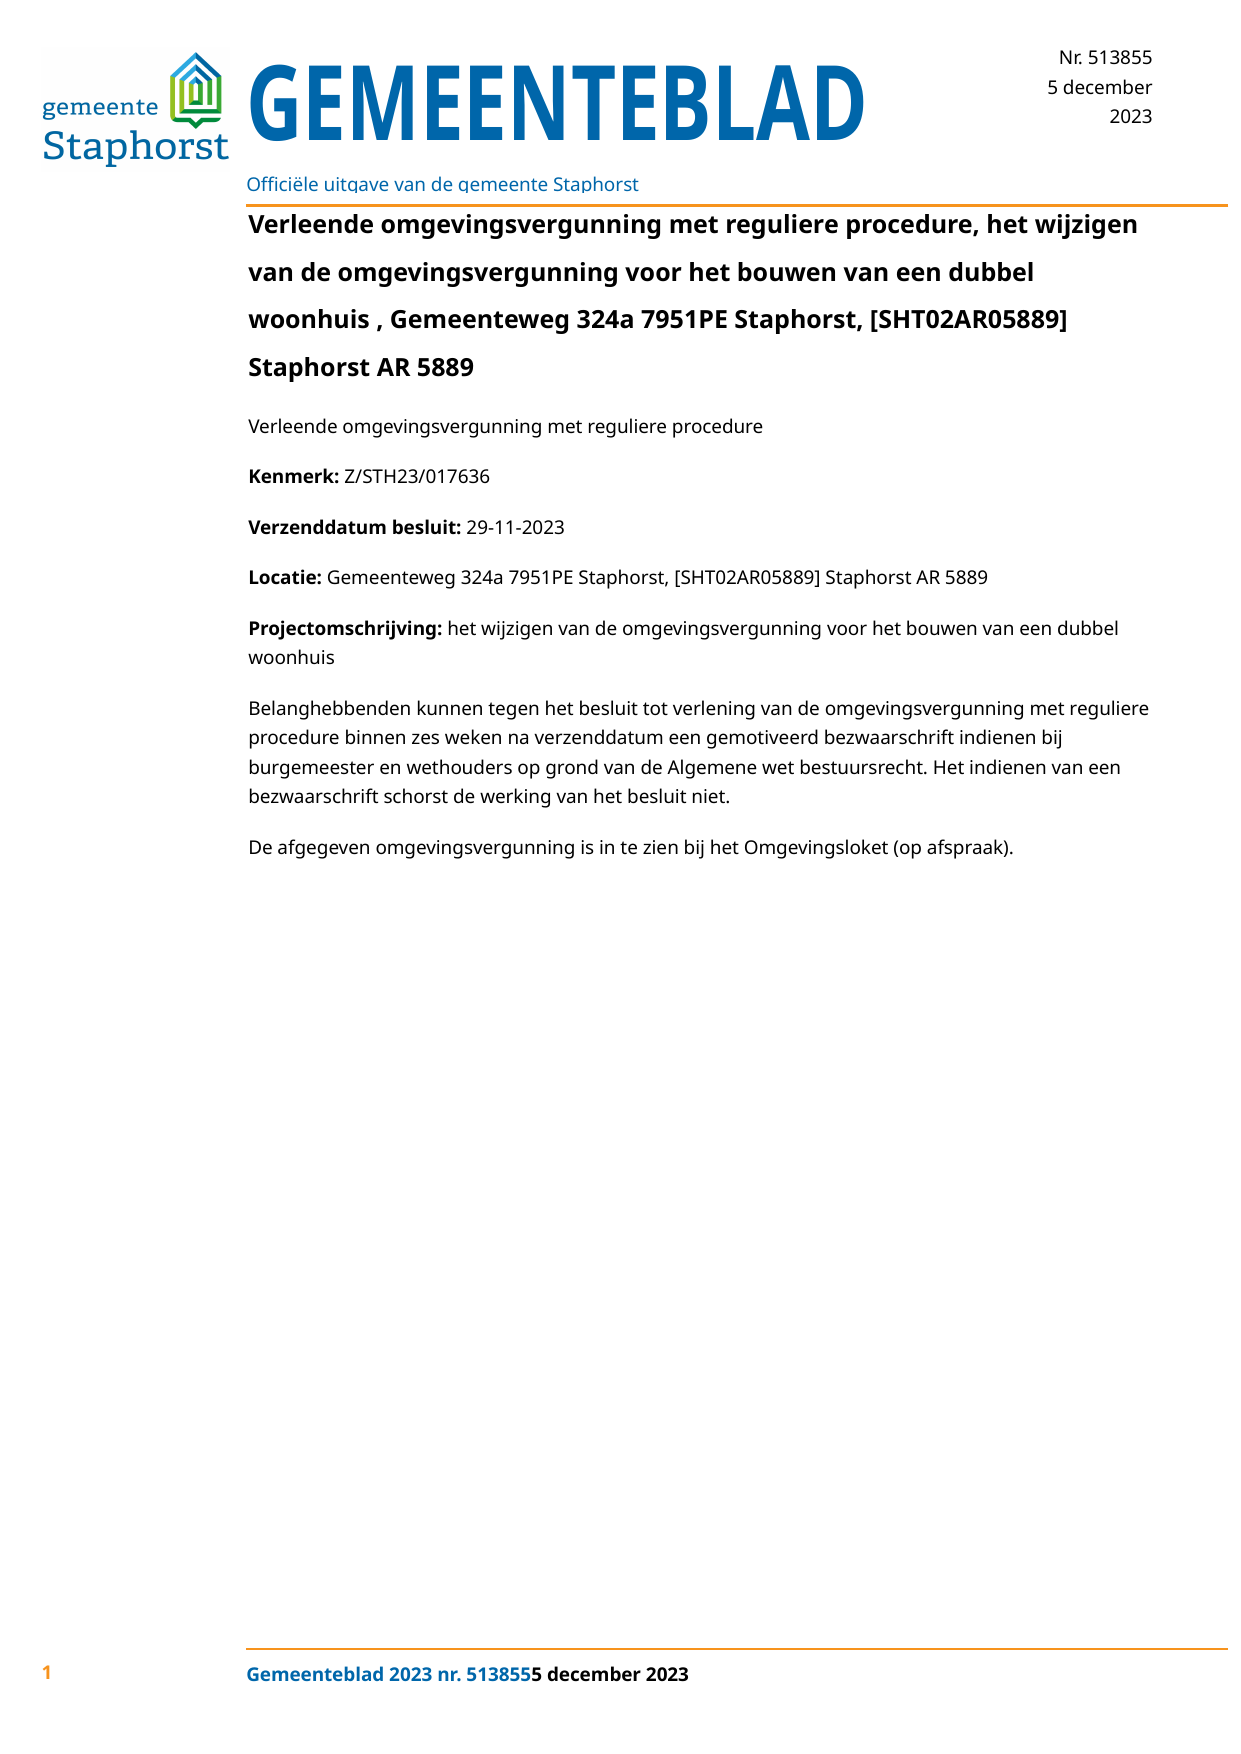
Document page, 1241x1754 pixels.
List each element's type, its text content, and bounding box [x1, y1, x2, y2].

text Locatie: Gemeenteweg 324a 7951PE Staphorst, [SHT02AR05889] Staphorst AR 5889 [248, 564, 1152, 590]
text Kenmerk: Z/STH23/017636 [248, 463, 1152, 489]
text Verzenddatum besluit: 29-11-2023 [248, 514, 1152, 540]
text Belanghebbenden kunnen tegen het besluit tot verlening van de omgevingsvergunning met reguliere procedure binnen zes weken na verzenddatum een gemotiveerd bezwaarschrift indienen bij burgemeester en wethouders op grond van de Algemene wet bestuursrecht. Het indienen van een bezwaarschrift schorst de werking van het besluit niet. [248, 695, 1152, 809]
text Verleende omgevingsvergunning met reguliere procedure [248, 413, 1152, 439]
text Projectomschrijving: het wijzigen van de omgevingsvergunning voor het bouwen van een dubbel woonhuis [248, 615, 1152, 670]
picture [41, 47, 231, 172]
text De afgegeven omgevingsvergunning is in te zien bij het Omgevingsloket (op afspraak). [248, 834, 1152, 860]
text Verleende omgevingsvergunning met reguliere procedure, het wijzigen van de omgevingsvergunning voor het bouwen van een dubbel woonhuis , Gemeenteweg 324a 7951PE Staphorst, [SHT02AR05889] Staphorst AR 5889 [248, 207, 1152, 384]
